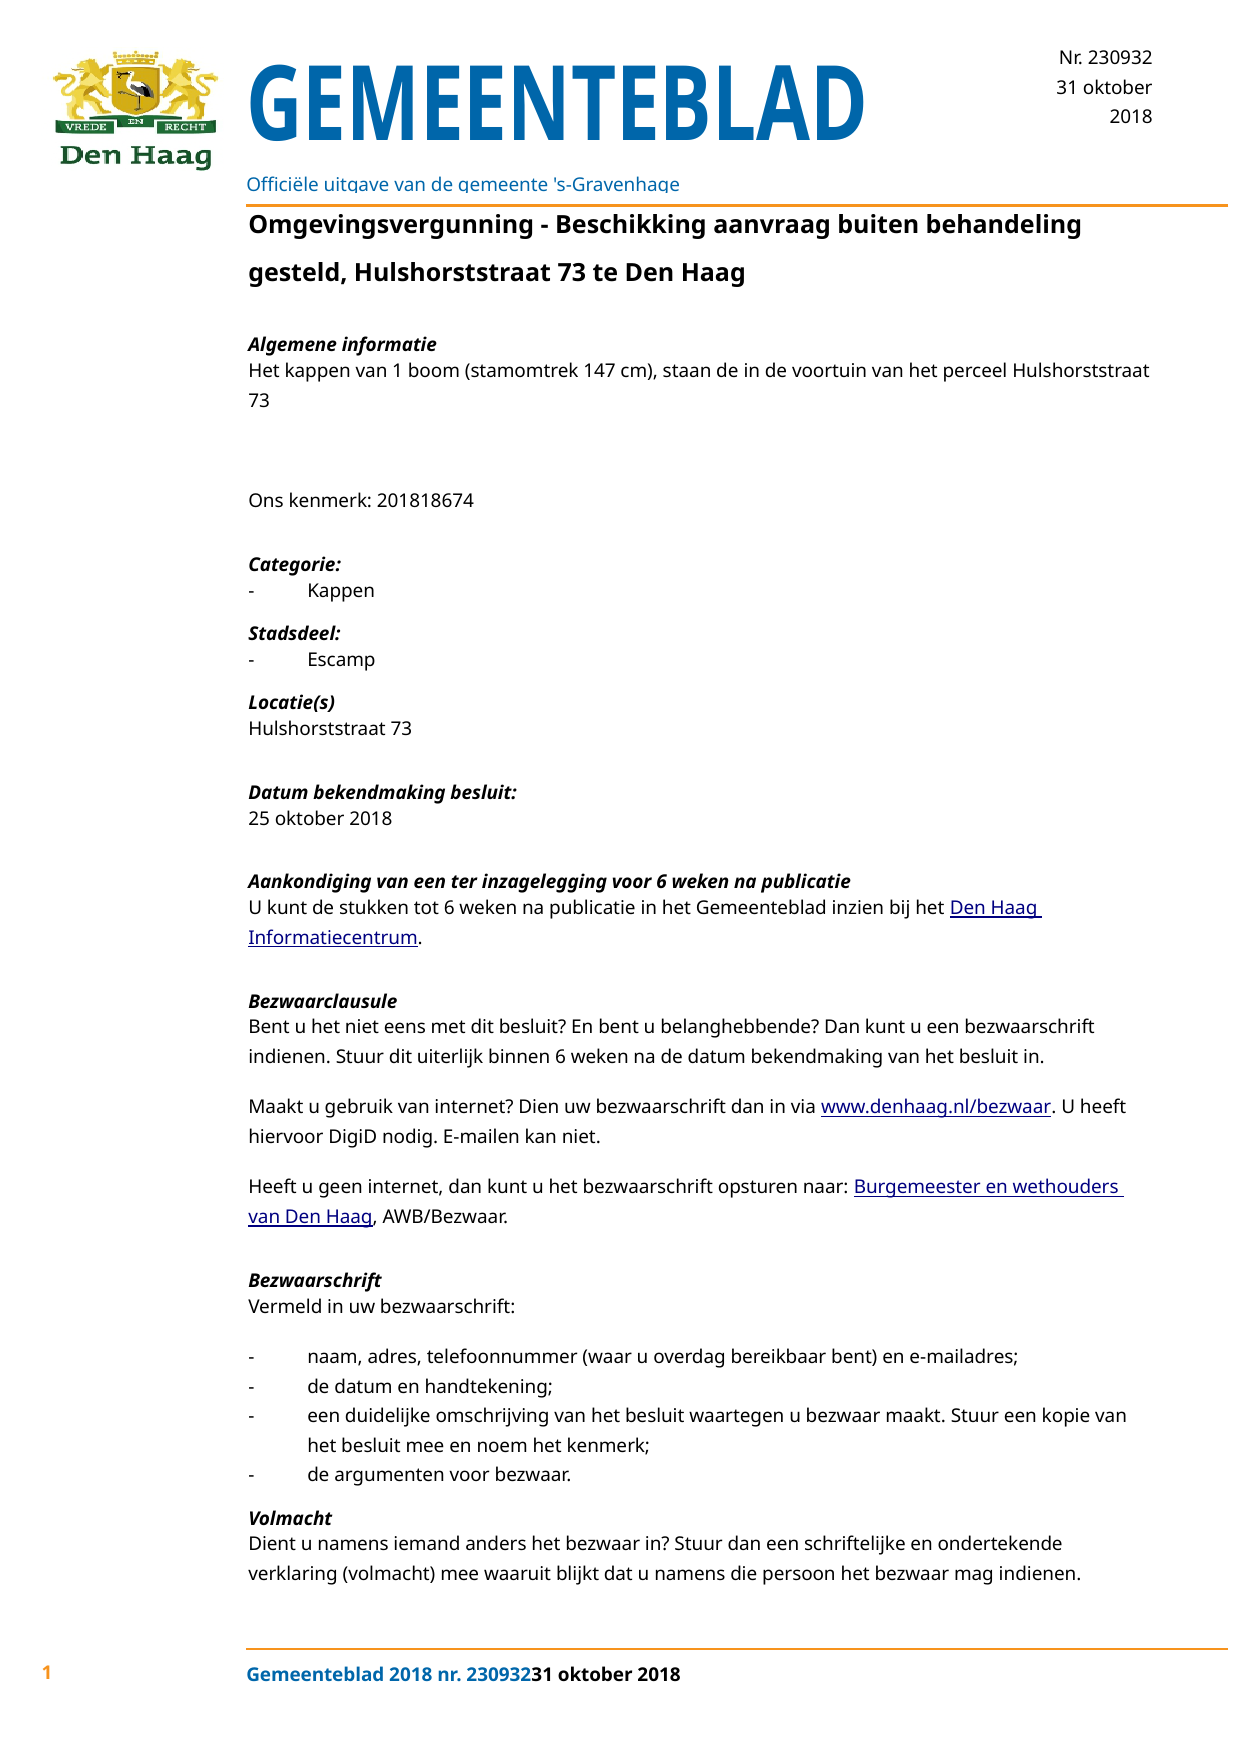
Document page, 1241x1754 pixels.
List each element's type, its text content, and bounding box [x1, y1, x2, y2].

text Datum bekendmaking besluit: [248, 779, 1152, 805]
list de datum en handtekening; [248, 1373, 1152, 1399]
list Kappen [248, 577, 1152, 603]
text Dient u namens iemand anders het bezwaar in? Stuur dan een schriftelijke en ondertekende verklaring (volmacht) mee waaruit blijkt dat u namens die persoon het bezwaar mag indienen. [248, 1531, 1152, 1586]
text Bezwaarschrift [248, 1267, 1152, 1293]
text Heeft u geen internet, dan kunt u het bezwaarschrift opsturen naar: Burgemeester en wethouders van Den Haag, AWB/Bezwaar. [248, 1174, 1152, 1229]
text 25 oktober 2018 [248, 805, 1152, 830]
text Vermeld in uw bezwaarschrift: [248, 1293, 1152, 1319]
list een duidelijke omschrijving van het besluit waartegen u bezwaar maakt. Stuur een kopie van het besluit mee en noem het kenmerk; [248, 1402, 1152, 1458]
text Bezwaarclausule [248, 988, 1152, 1014]
text Locatie(s) [248, 689, 1152, 715]
text Volmacht [248, 1505, 1152, 1531]
text Stadsdeel: [248, 620, 1152, 646]
text U kunt de stukken tot 6 weken na publicatie in het Gemeenteblad inzien bij het Den Haag Informatiecentrum. [248, 894, 1152, 950]
text Aankondiging van een ter inzagelegging voor 6 weken na publicatie [248, 869, 1152, 894]
text Hulshorststraat 73 [248, 715, 1152, 741]
text Ons kenmerk: 201818674 [248, 488, 1152, 513]
list Escamp [248, 646, 1152, 672]
text Categorie: [248, 552, 1152, 577]
text Bent u het niet eens met dit besluit? En bent u belanghebbende? Dan kunt u een bezwaarschrift indienen. Stuur dit uiterlijk binnen 6 weken na de datum bekendmaking van het besluit in. [248, 1014, 1152, 1069]
text Het kappen van 1 boom (stamomtrek 147 cm), staan de in de voortuin van het perceel Hulshorststraat 73 [248, 357, 1152, 412]
text Algemene informatie [248, 331, 1152, 357]
picture [41, 47, 231, 172]
text Omgevingsvergunning - Beschikking aanvraag buiten behandeling gesteld, Hulshorststraat 73 te Den Haag [248, 207, 1152, 288]
text Maakt u gebruik van internet? Dien uw bezwaarschrift dan in via www.denhaag.nl/bezwaar. U heeft hiervoor DigiD nodig. E-mailen kan niet. [248, 1094, 1152, 1149]
list naam, adres, telefoonnummer (waar u overdag bereikbaar bent) en e-mailadres; [248, 1343, 1152, 1369]
list de argumenten voor bezwaar. [248, 1462, 1152, 1487]
